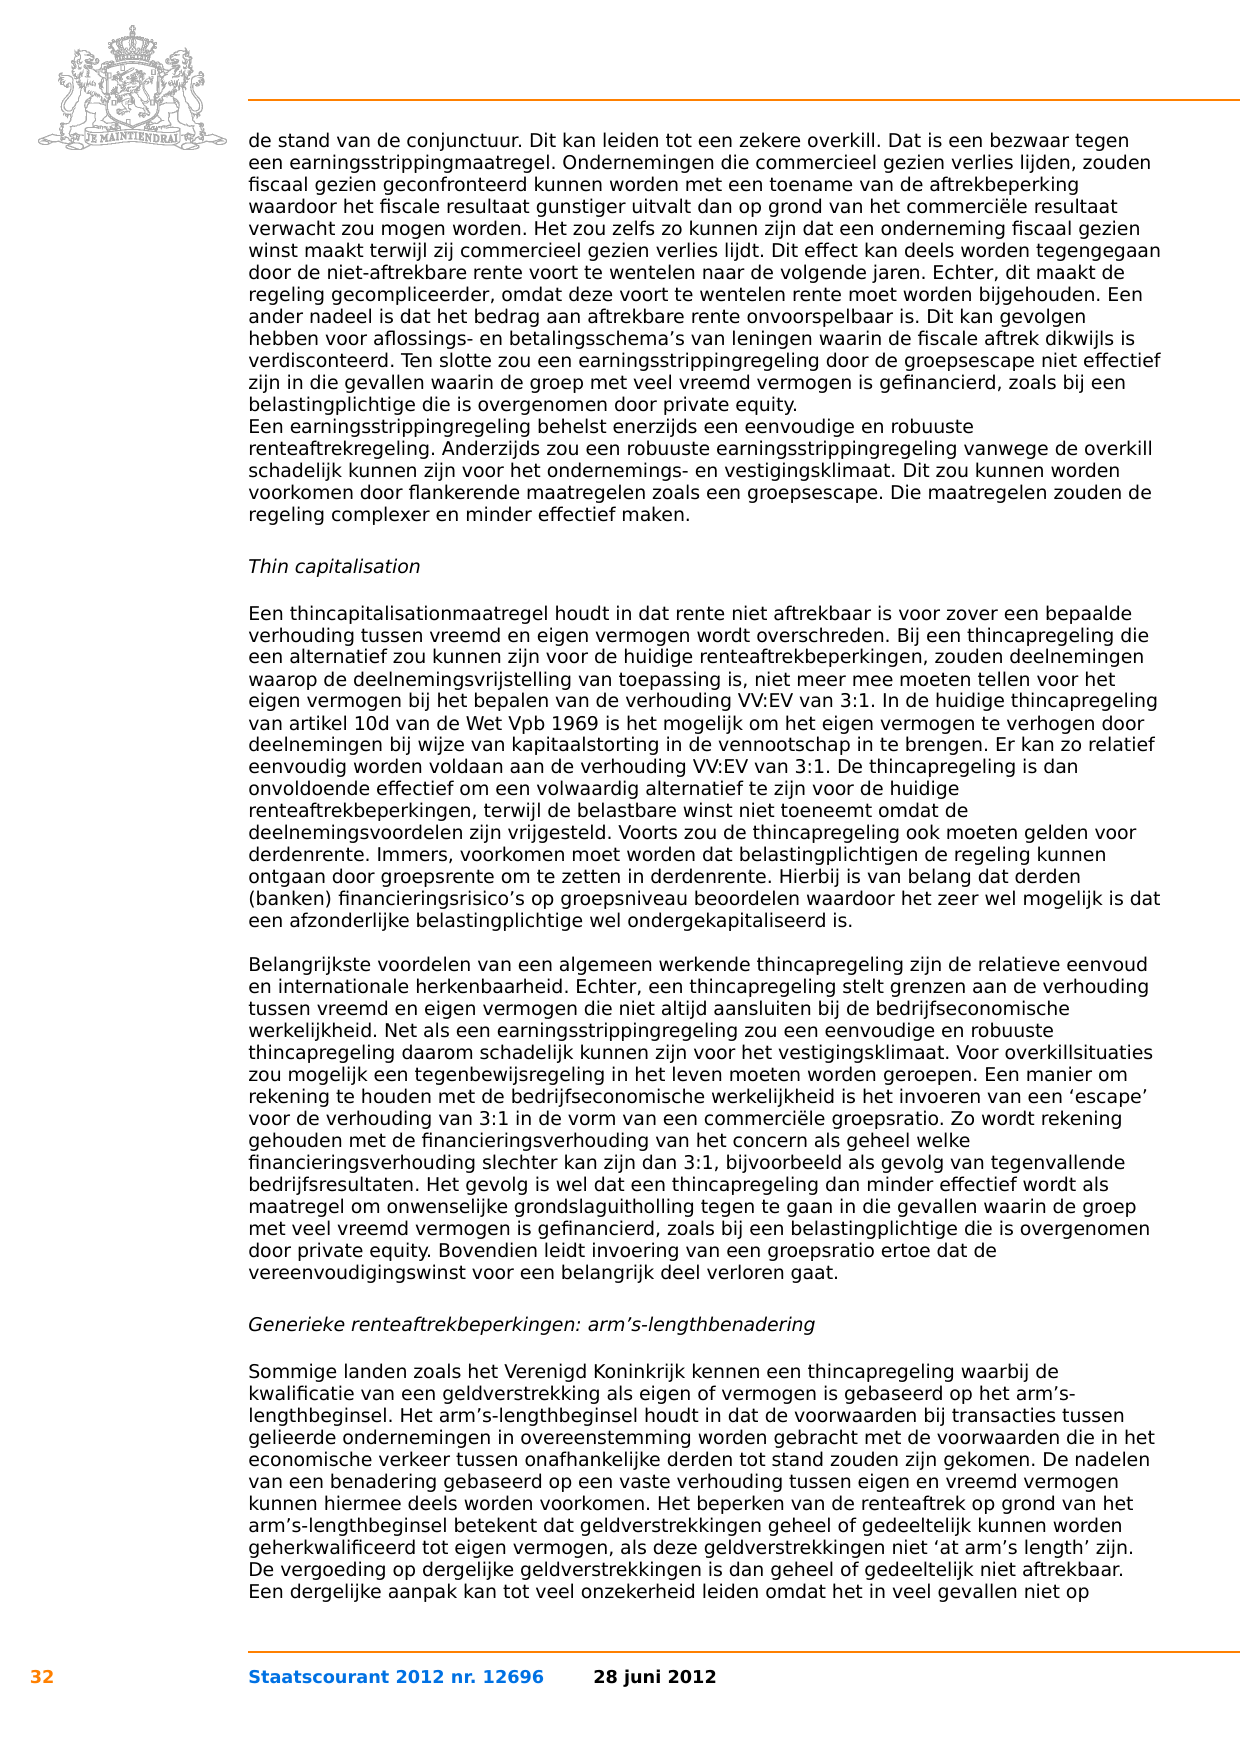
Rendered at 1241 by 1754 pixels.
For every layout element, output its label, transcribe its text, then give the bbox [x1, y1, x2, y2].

text Belangrijkste voordelen van een algemeen werkende thincapregeling zijn de relatieve eenvoud en internationale herkenbaarheid. Echter, een thincapregeling stelt grenzen aan de verhouding tussen vreemd en eigen vermogen die niet altijd aansluiten bij de bedrijfseconomische werkelijkheid. Net als een earningsstrippingregeling zou een eenvoudige en robuuste thincapregeling daarom schadelijk kunnen zijn voor het vestigingsklimaat. Voor overkillsituaties zou mogelijk een tegenbewijsregeling in het leven moeten worden geroepen. Een manier om rekening te houden met de bedrijfseconomische werkelijkheid is het invoeren van een ‘escape’ voor de verhouding van 3:1 in de vorm van een commerciële groepsratio. Zo wordt rekening gehouden met de financieringsverhouding van het concern als geheel welke financieringsverhouding slechter kan zijn dan 3:1, bijvoorbeeld als gevolg van tegenvallende bedrijfsresultaten. Het gevolg is wel dat een thincapregeling dan minder effectief wordt als maatregel om onwenselijke grondslaguitholling tegen te gaan in die gevallen waarin de groep met veel vreemd vermogen is gefinancierd, zoals bij een belastingplichtige die is overgenomen door private equity. Bovendien leidt invoering van een groepsratio ertoe dat de vereenvoudigingswinst voor een belangrijk deel verloren gaat. [248, 954, 1163, 1284]
subtitle Generieke renteaftrekbeperkingen: arm’s-lengthbenadering [248, 1314, 1163, 1336]
picture [38, 25, 227, 150]
text de stand van de conjunctuur. Dit kan leiden tot een zekere overkill. Dat is een bezwaar tegen een earningsstrippingmaatregel. Ondernemingen die commercieel gezien verlies lijden, zouden fiscaal gezien geconfronteerd kunnen worden met een toename van de aftrekbeperking waardoor het fiscale resultaat gunstiger uitvalt dan op grond van het commerciële resultaat verwacht zou mogen worden. Het zou zelfs zo kunnen zijn dat een onderneming fiscaal gezien winst maakt terwijl zij commercieel gezien verlies lijdt. Dit effect kan deels worden tegengegaan door de niet-aftrekbare rente voort te wentelen naar de volgende jaren. Echter, dit maakt de regeling gecompliceerder, omdat deze voort te wentelen rente moet worden bijgehouden. Een ander nadeel is dat het bedrag aan aftrekbare rente onvoorspelbaar is. Dit kan gevolgen hebben voor aflossings- en betalingsschema’s van leningen waarin de fiscale aftrek dikwijls is verdisconteerd. Ten slotte zou een earningsstrippingregeling door de groepsescape niet effectief zijn in die gevallen waarin de groep met veel vreemd vermogen is gefinancierd, zoals bij een belastingplichtige die is overgenomen door private equity. [248, 130, 1163, 416]
text Sommige landen zoals het Verenigd Koninkrijk kennen een thincapregeling waarbij de kwalificatie van een geldverstrekking als eigen of vermogen is gebaseerd op het arm’s-lengthbeginsel. Het arm’s-lengthbeginsel houdt in dat de voorwaarden bij transacties tussen gelieerde ondernemingen in overeenstemming worden gebracht met de voorwaarden die in het economische verkeer tussen onafhankelijke derden tot stand zouden zijn gekomen. De nadelen van een benadering gebaseerd op een vaste verhouding tussen eigen en vreemd vermogen kunnen hiermee deels worden voorkomen. Het beperken van de renteaftrek op grond van het arm’s-lengthbeginsel betekent dat geldverstrekkingen geheel of gedeeltelijk kunnen worden geherkwalificeerd tot eigen vermogen, als deze geldverstrekkingen niet ‘at arm’s length’ zijn. De vergoeding op dergelijke geldverstrekkingen is dan geheel of gedeeltelijk niet aftrekbaar. Een dergelijke aanpak kan tot veel onzekerheid leiden omdat het in veel gevallen niet op [248, 1361, 1163, 1602]
text Een earningsstrippingregeling behelst enerzijds een eenvoudige en robuuste renteaftrekregeling. Anderzijds zou een robuuste earningsstrippingregeling vanwege de overkill schadelijk kunnen zijn voor het ondernemings- en vestigingsklimaat. Dit zou kunnen worden voorkomen door flankerende maatregelen zoals een groepsescape. Die maatregelen zouden de regeling complexer en minder effectief maken. [248, 416, 1163, 526]
text Een thincapitalisationmaatregel houdt in dat rente niet aftrekbaar is voor zover een bepaalde verhouding tussen vreemd en eigen vermogen wordt overschreden. Bij een thincapregeling die een alternatief zou kunnen zijn voor de huidige renteaftrekbeperkingen, zouden deelnemingen waarop de deelnemingsvrijstelling van toepassing is, niet meer mee moeten tellen voor het eigen vermogen bij het bepalen van de verhouding VV:EV van 3:1. In de huidige thincapregeling van artikel 10d van de Wet Vpb 1969 is het mogelijk om het eigen vermogen te verhogen door deelnemingen bij wijze van kapitaalstorting in de vennootschap in te brengen. Er kan zo relatief eenvoudig worden voldaan aan de verhouding VV:EV van 3:1. De thincapregeling is dan onvoldoende effectief om een volwaardig alternatief te zijn voor de huidige renteaftrekbeperkingen, terwijl de belastbare winst niet toeneemt omdat de deelnemingsvoordelen zijn vrijgesteld. Voorts zou de thincapregeling ook moeten gelden voor derdenrente. Immers, voorkomen moet worden dat belastingplichtigen de regeling kunnen ontgaan door groepsrente om te zetten in derdenrente. Hierbij is van belang dat derden (banken) financieringsrisico’s op groepsniveau beoordelen waardoor het zeer wel mogelijk is dat een afzonderlijke belastingplichtige wel ondergekapitaliseerd is. [248, 602, 1163, 932]
subtitle Thin capitalisation [248, 556, 1163, 577]
